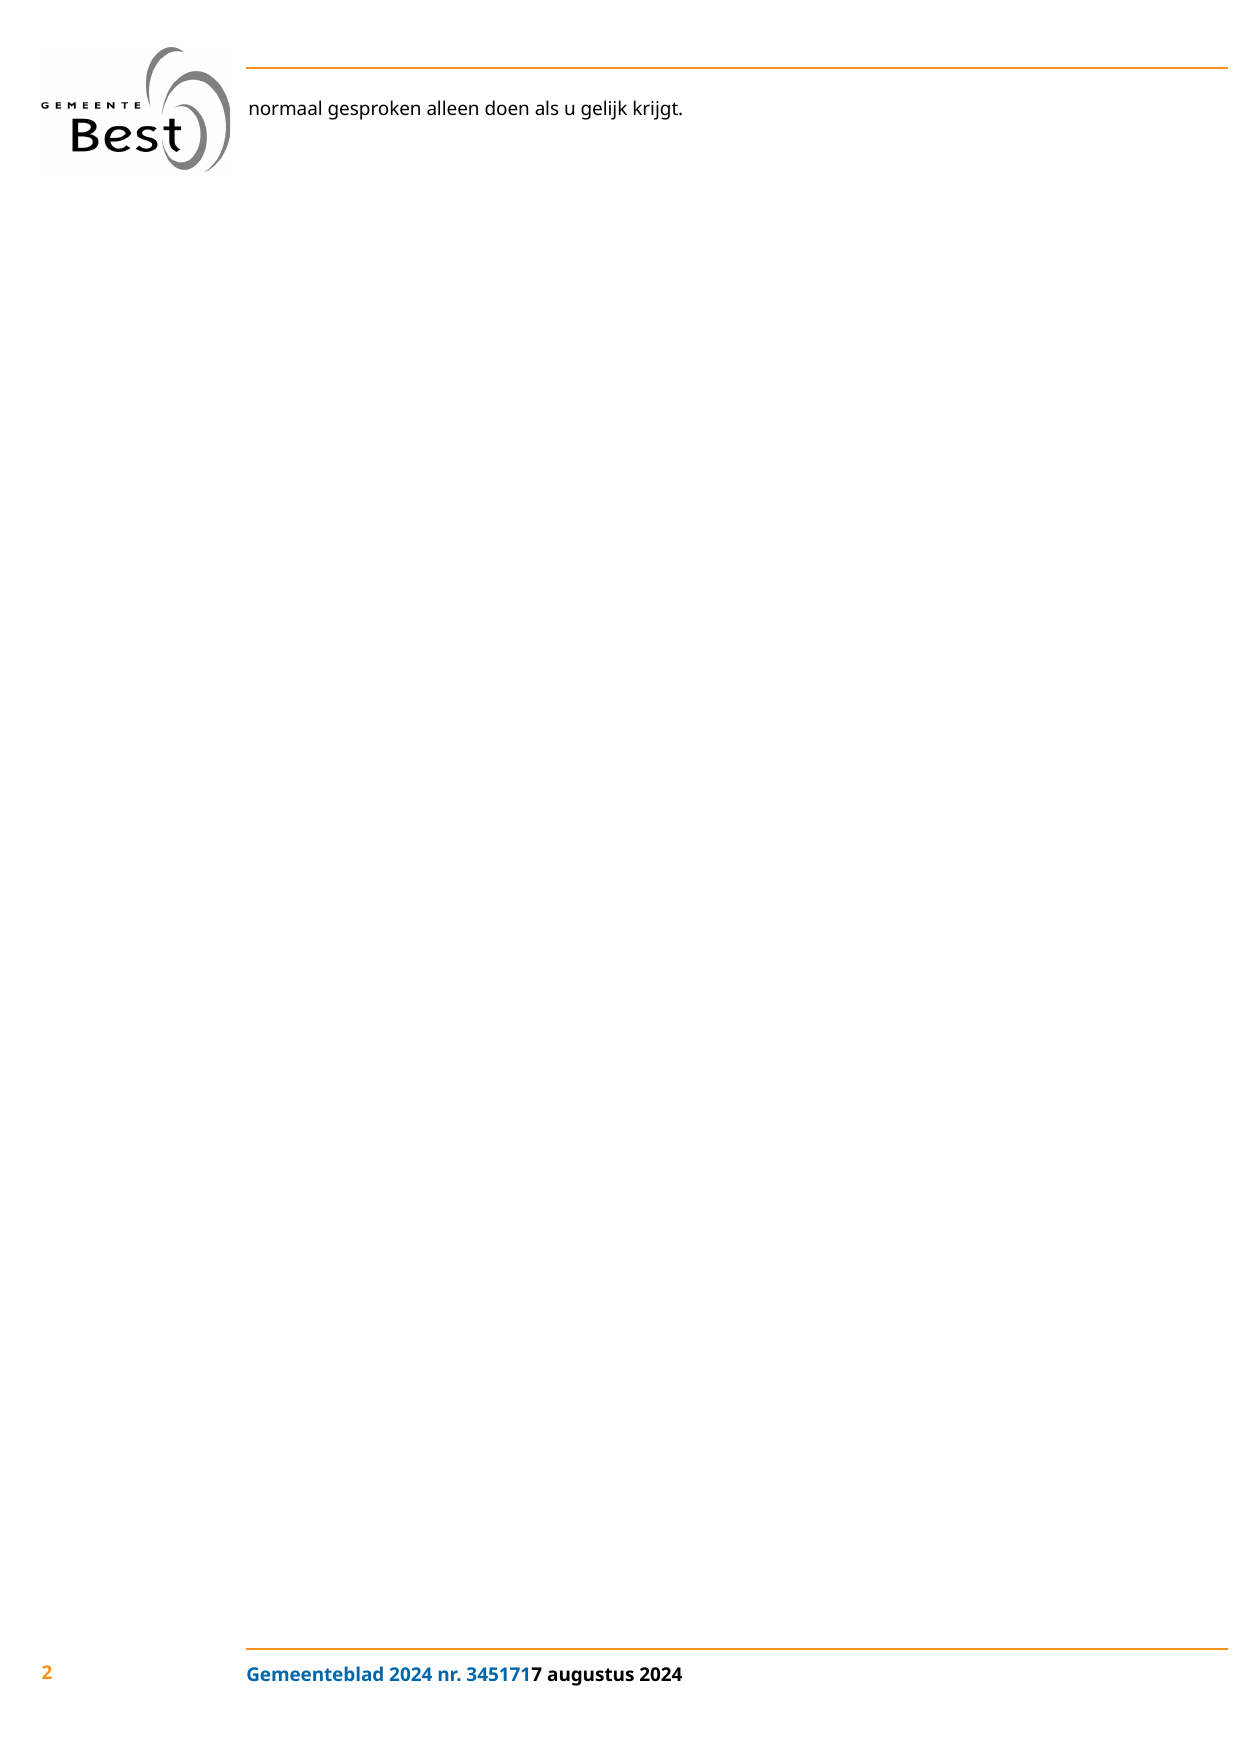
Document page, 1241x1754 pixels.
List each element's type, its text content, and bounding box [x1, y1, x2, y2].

picture [41, 47, 231, 172]
text normaal gesproken alleen doen als u gelijk krijgt. [248, 95, 1152, 121]
